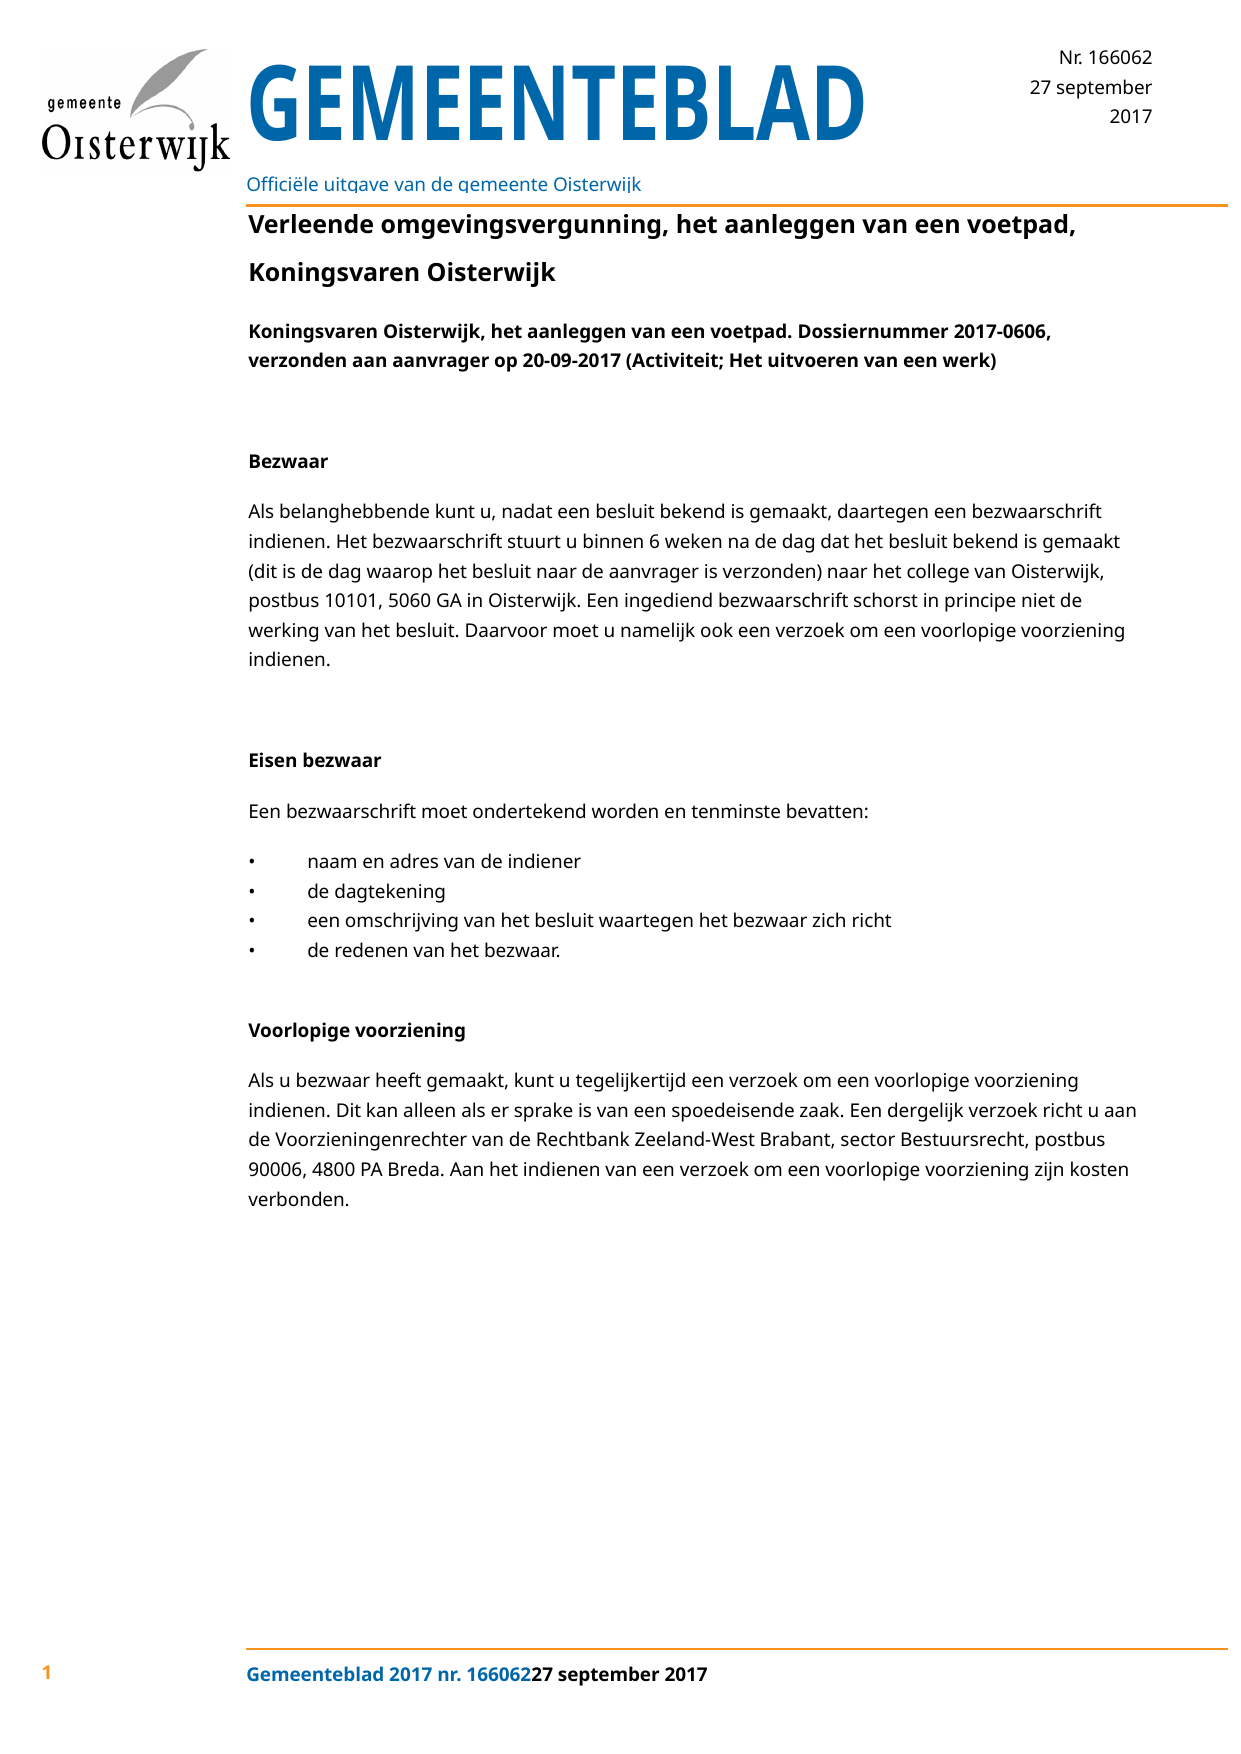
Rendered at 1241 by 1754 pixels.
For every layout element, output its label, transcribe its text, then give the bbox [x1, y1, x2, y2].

text Als u bezwaar heeft gemaakt, kunt u tegelijkertijd een verzoek om een voorlopige voorziening indienen. Dit kan alleen als er sprake is van een spoedeisende zaak. Een dergelijk verzoek richt u aan de Voorzieningenrechter van de Rechtbank Zeeland-West Brabant, sector Bestuursrecht, postbus 90006, 4800 PA Breda. Aan het indienen van een verzoek om een voorlopige voorziening zijn kosten verbonden. [248, 1067, 1152, 1212]
text Bezwaar [248, 448, 1152, 474]
picture [41, 47, 231, 172]
list de dagtekening [248, 878, 1152, 904]
text Als belanghebbende kunt u, nadat een besluit bekend is gemaakt, daartegen een bezwaarschrift indienen. Het bezwaarschrift stuurt u binnen 6 weken na de dag dat het besluit bekend is gemaakt (dit is de dag waarop het besluit naar de aanvrager is verzonden) naar het college van Oisterwijk, postbus 10101, 5060 GA in Oisterwijk. Een ingediend bezwaarschrift schorst in principe niet de werking van het besluit. Daarvoor moet u namelijk ook een verzoek om een voorlopige voorziening indienen. [248, 499, 1152, 672]
text Voorlopige voorziening [248, 1017, 1152, 1043]
text Een bezwaarschrift moet ondertekend worden en tenminste bevatten: [248, 798, 1152, 824]
list naam en adres van de indiener [248, 848, 1152, 874]
text Verleende omgevingsvergunning, het aanleggen van een voetpad, Koningsvaren Oisterwijk [248, 207, 1152, 288]
list de redenen van het bezwaar. [248, 937, 1152, 963]
text Eisen bezwaar [248, 747, 1152, 773]
list een omschrijving van het besluit waartegen het bezwaar zich richt [248, 907, 1152, 933]
text Koningsvaren Oisterwijk, het aanleggen van een voetpad. Dossiernummer 2017-0606, verzonden aan aanvrager op 20-09-2017 (Activiteit; Het uitvoeren van een werk) [248, 318, 1152, 373]
